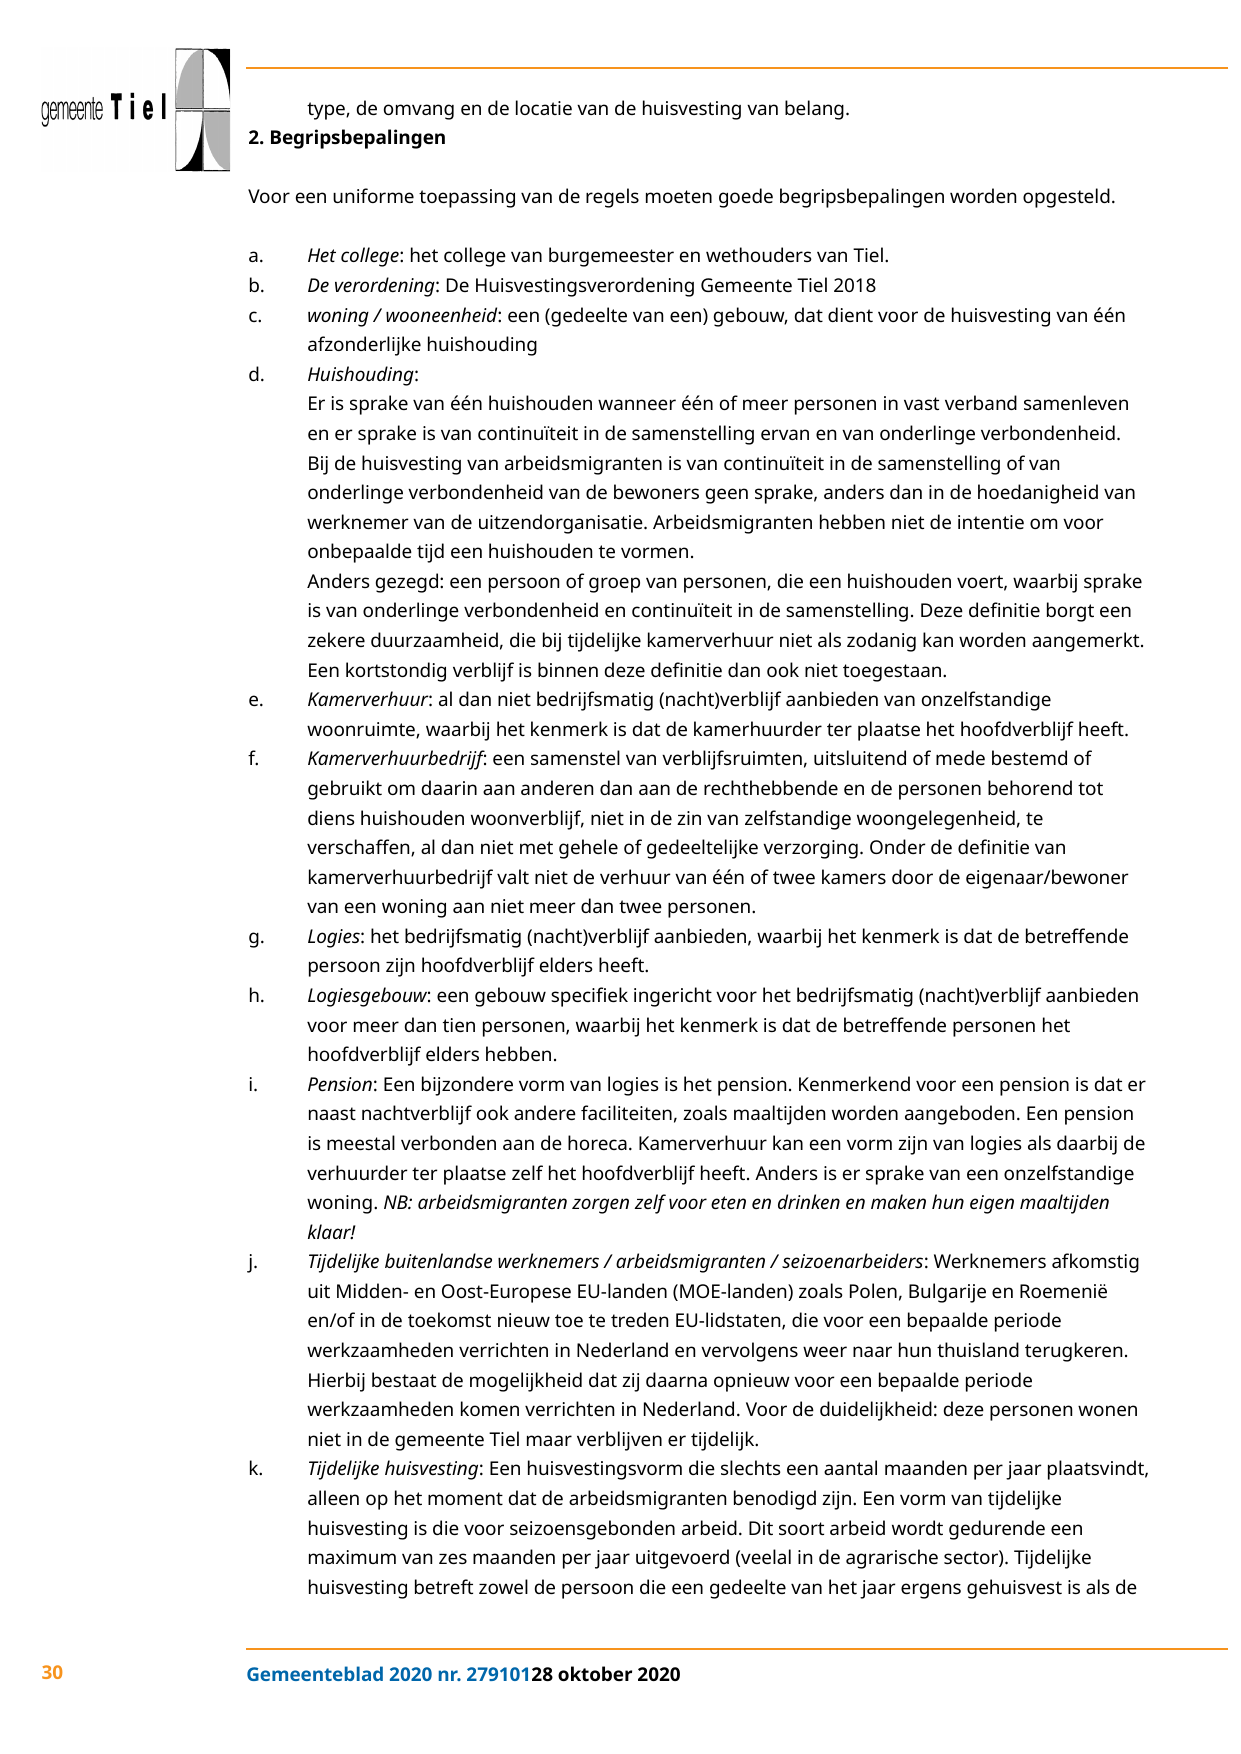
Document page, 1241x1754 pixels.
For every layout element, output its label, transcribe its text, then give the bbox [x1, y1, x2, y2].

list Huishouding: [248, 361, 1152, 387]
list Bij de huisvesting van arbeidsmigranten is van continuïteit in de samenstelling of van onderlinge verbondenheid van de bewoners geen sprake, anders dan in de hoedanigheid van werknemer van de uitzendorganisatie. Arbeidsmigranten hebben niet de intentie om voor onbepaalde tijd een huishouden te vormen. [248, 450, 1152, 564]
text Voor een uniforme toepassing van de regels moeten goede begripsbepalingen worden opgesteld. [248, 183, 1152, 209]
picture [41, 47, 231, 172]
list woning / wooneenheid: een (gedeelte van een) gebouw, dat dient voor de huisvesting van één afzonderlijke huishouding [248, 302, 1152, 357]
list Kamerverhuurbedrijf: een samenstel van verblijfsruimten, uitsluitend of mede bestemd of gebruikt om daarin aan anderen dan aan de rechthebbende en de personen behorend tot diens huishouden woonverblijf, niet in de zin van zelfstandige woongelegenheid, te verschaffen, al dan niet met gehele of gedeeltelijke verzorging. Onder de definitie van kamerverhuurbedrijf valt niet de verhuur van één of twee kamers door de eigenaar/bewoner van een woning aan niet meer dan twee personen. [248, 746, 1152, 919]
list Pension: Een bijzondere vorm van logies is het pension. Kenmerkend voor een pension is dat er naast nachtverblijf ook andere faciliteiten, zoals maaltijden worden aangeboden. Een pension is meestal verbonden aan de horeca. Kamerverhuur kan een vorm zijn van logies als daarbij de verhuurder ter plaatse zelf het hoofdverblijf heeft. Anders is er sprake van een onzelfstandige woning. NB: arbeidsmigranten zorgen zelf voor eten en drinken en maken hun eigen maaltijden klaar! [248, 1071, 1152, 1245]
list De verordening: De Huisvestingsverordening Gemeente Tiel 2018 [248, 272, 1152, 298]
list Kamerverhuur: al dan niet bedrijfsmatig (nacht)verblijf aanbieden van onzelfstandige woonruimte, waarbij het kenmerk is dat de kamerhuurder ter plaatse het hoofdverblijf heeft. [248, 686, 1152, 742]
list Logies: het bedrijfsmatig (nacht)verblijf aanbieden, waarbij het kenmerk is dat de betreffende persoon zijn hoofdverblijf elders heeft. [248, 923, 1152, 978]
text 2. Begripsbepalingen [248, 124, 1152, 150]
list Tijdelijke buitenlandse werknemers / arbeidsmigranten / seizoenarbeiders: Werknemers afkomstig uit Midden- en Oost-Europese EU-landen (MOE-landen) zoals Polen, Bulgarije en Roemenië en/of in de toekomst nieuw toe te treden EU-lidstaten, die voor een bepaalde periode werkzaamheden verrichten in Nederland en vervolgens weer naar hun thuisland terugkeren. Hierbij bestaat de mogelijkheid dat zij daarna opnieuw voor een bepaalde periode werkzaamheden komen verrichten in Nederland. Voor de duidelijkheid: deze personen wonen niet in de gemeente Tiel maar verblijven er tijdelijk. [248, 1248, 1152, 1452]
list Het college: het college van burgemeester en wethouders van Tiel. [248, 243, 1152, 268]
list Logiesgebouw: een gebouw specifiek ingericht voor het bedrijfsmatig (nacht)verblijf aanbieden voor meer dan tien personen, waarbij het kenmerk is dat de betreffende personen het hoofdverblijf elders hebben. [248, 982, 1152, 1067]
list Tijdelijke huisvesting: Een huisvestingsvorm die slechts een aantal maanden per jaar plaatsvindt, alleen op het moment dat de arbeidsmigranten benodigd zijn. Een vorm van tijdelijke huisvesting is die voor seizoensgebonden arbeid. Dit soort arbeid wordt gedurende een maximum van zes maanden per jaar uitgevoerd (veelal in de agrarische sector). Tijdelijke huisvesting betreft zowel de persoon die een gedeelte van het jaar ergens gehuisvest is als de [248, 1456, 1152, 1600]
list type, de omvang en de locatie van de huisvesting van belang. [248, 95, 1152, 121]
list Anders gezegd: een persoon of groep van personen, die een huishouden voert, waarbij sprake is van onderlinge verbondenheid en continuïteit in de samenstelling. Deze definitie borgt een zekere duurzaamheid, die bij tijdelijke kamerverhuur niet als zodanig kan worden aangemerkt. Een kortstondig verblijf is binnen deze definitie dan ook niet toegestaan. [248, 568, 1152, 683]
list Er is sprake van één huishouden wanneer één of meer personen in vast verband samenleven en er sprake is van continuïteit in de samenstelling ervan en van onderlinge verbondenheid. [248, 391, 1152, 446]
